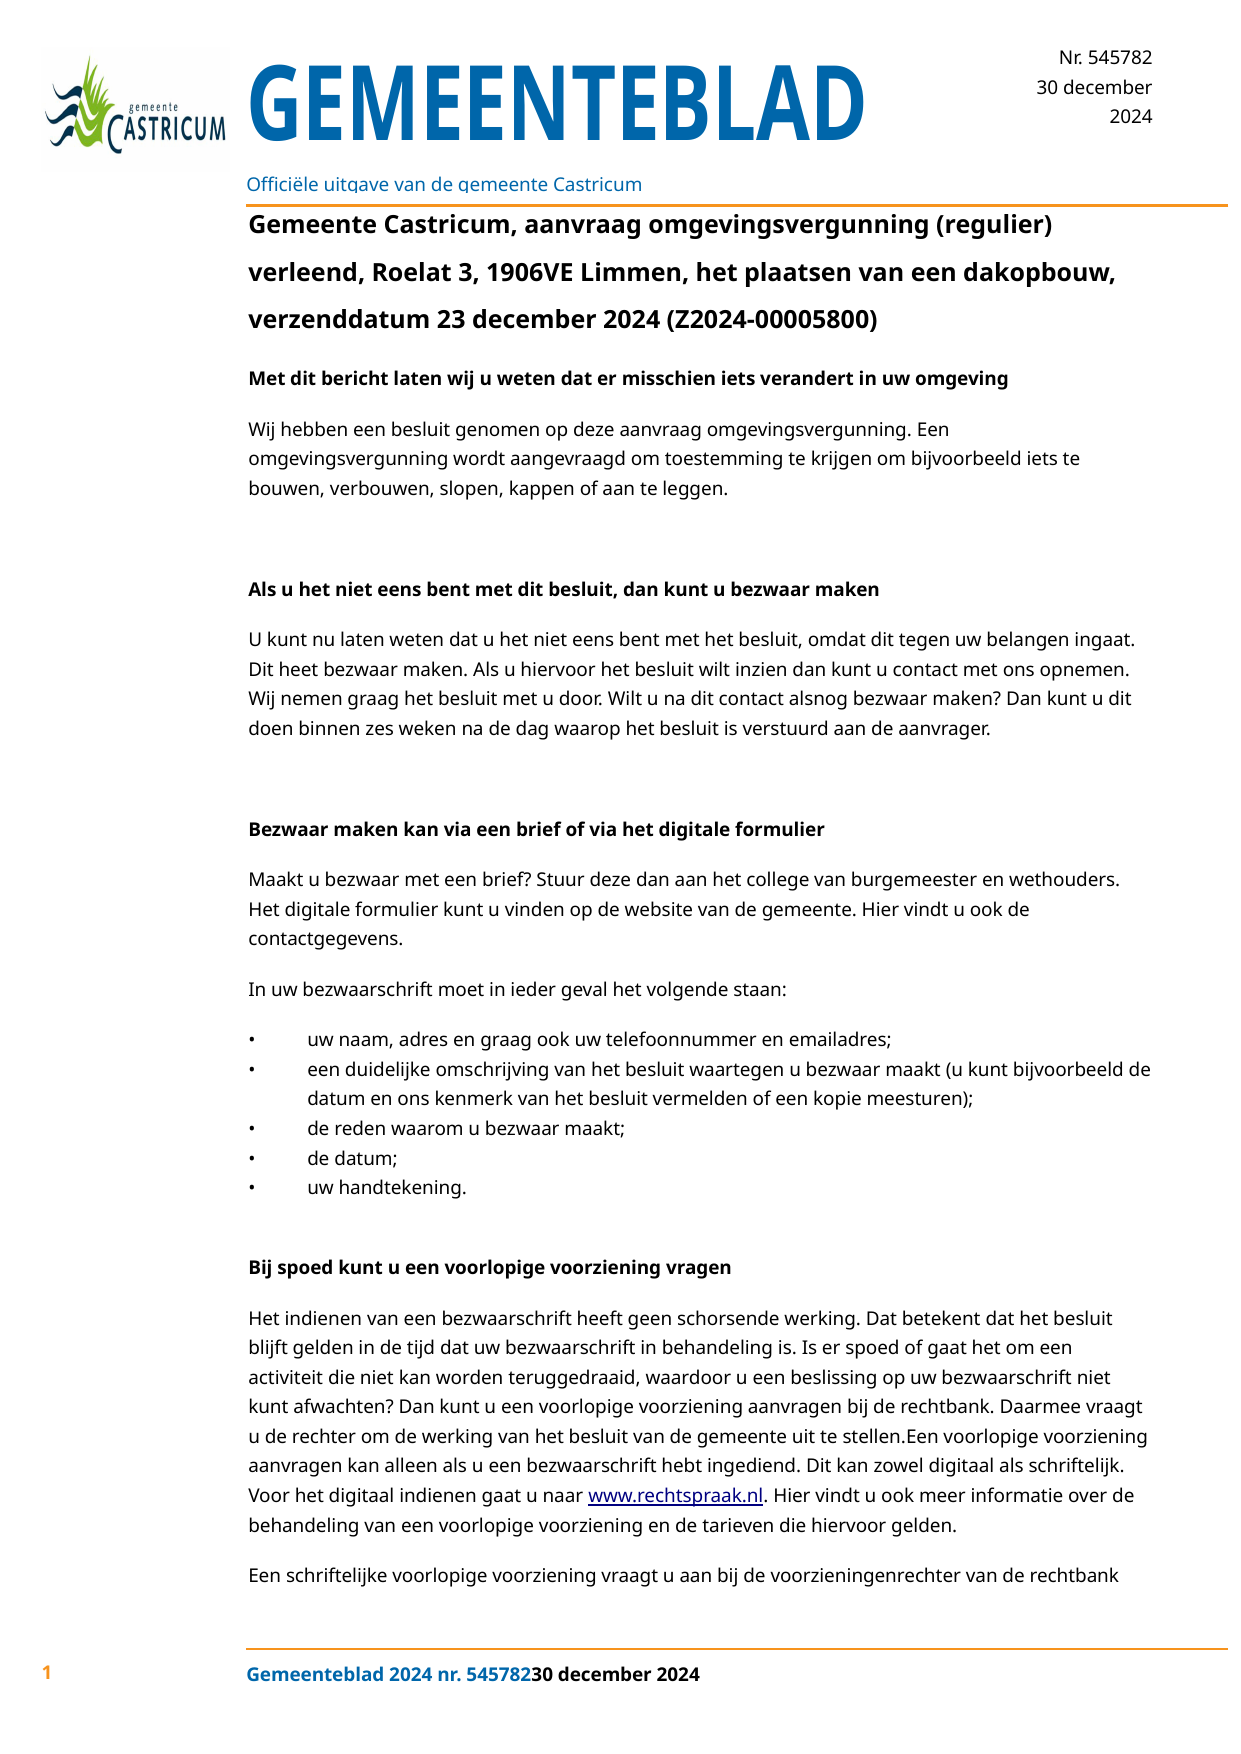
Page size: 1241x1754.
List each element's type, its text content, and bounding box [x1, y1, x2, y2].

text Met dit bericht laten wij u weten dat er misschien iets verandert in uw omgeving [248, 366, 1152, 391]
text Het indienen van een bezwaarschrift heeft geen schorsende werking. Dat betekent dat het besluit blijft gelden in de tijd dat uw bezwaarschrift in behandeling is. Is er spoed of gaat het om een activiteit die niet kan worden teruggedraaid, waardoor u een beslissing op uw bezwaarschrift niet kunt afwachten? Dan kunt u een voorlopige voorziening aanvragen bij de rechtbank. Daarmee vraagt u de rechter om de werking van het besluit van de gemeente uit te stellen.Een voorlopige voorziening aanvragen kan alleen als u een bezwaarschrift hebt ingediend. Dit kan zowel digitaal als schriftelijk. Voor het digitaal indienen gaat u naar www.rechtspraak.nl. Hier vindt u ook meer informatie over de behandeling van een voorlopige voorziening en de tarieven die hiervoor gelden. [248, 1305, 1152, 1537]
list een duidelijke omschrijving van het besluit waartegen u bezwaar maakt (u kunt bijvoorbeeld de datum en ons kenmerk van het besluit vermelden of een kopie meesturen); [248, 1056, 1152, 1111]
list de datum; [248, 1145, 1152, 1170]
text Wij hebben een besluit genomen op deze aanvraag omgevingsvergunning. Een omgevingsvergunning wordt aangevraagd om toestemming te krijgen om bijvoorbeeld iets te bouwen, verbouwen, slopen, kappen of aan te leggen. [248, 416, 1152, 501]
picture [41, 47, 231, 172]
text Maakt u bezwaar met een brief? Stuur deze dan aan het college van burgemeester en wethouders. Het digitale formulier kunt u vinden op de website van de gemeente. Hier vindt u ook de contactgegevens. [248, 866, 1152, 951]
text Bezwaar maken kan via een brief of via het digitale formulier [248, 816, 1152, 842]
text In uw bezwaarschrift moet in ieder geval het volgende staan: [248, 976, 1152, 1002]
list uw handtekening. [248, 1174, 1152, 1200]
list de reden waarom u bezwaar maakt; [248, 1115, 1152, 1141]
list uw naam, adres en graag ook uw telefoonnummer en emailadres; [248, 1026, 1152, 1052]
text U kunt nu laten weten dat u het niet eens bent met het besluit, omdat dit tegen uw belangen ingaat. Dit heet bezwaar maken. Als u hiervoor het besluit wilt inzien dan kunt u contact met ons opnemen. Wij nemen graag het besluit met u door. Wilt u na dit contact alsnog bezwaar maken? Dan kunt u dit doen binnen zes weken na de dag waarop het besluit is verstuurd aan de aanvrager. [248, 626, 1152, 741]
text Als u het niet eens bent met dit besluit, dan kunt u bezwaar maken [248, 576, 1152, 602]
text Gemeente Castricum, aanvraag omgevingsvergunning (regulier) verleend, Roelat 3, 1906VE Limmen, het plaatsen van een dakopbouw, verzenddatum 23 december 2024 (Z2024-00005800) [248, 207, 1152, 336]
text Een schriftelijke voorlopige voorziening vraagt u aan bij de voorzieningenrechter van de rechtbank [248, 1562, 1152, 1588]
text Bij spoed kunt u een voorlopige voorziening vragen [248, 1254, 1152, 1280]
